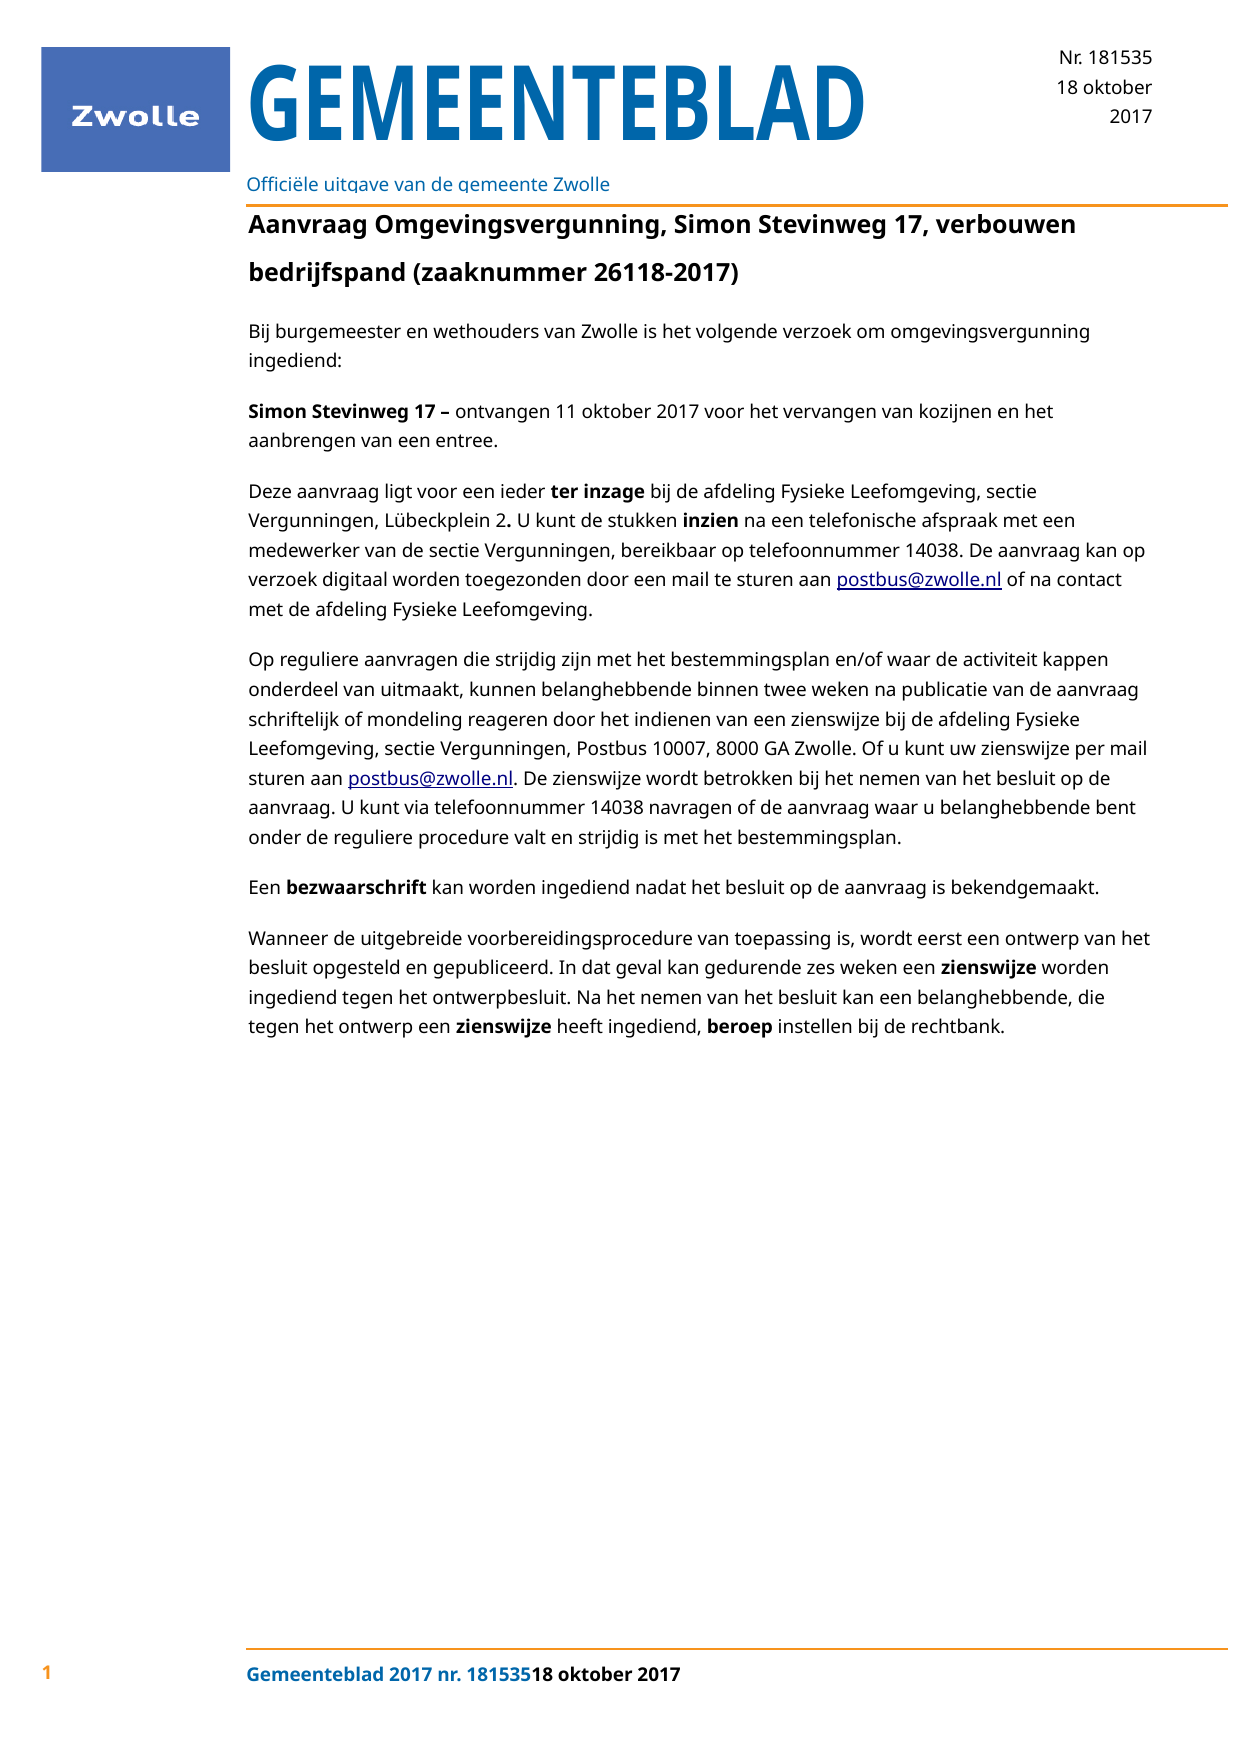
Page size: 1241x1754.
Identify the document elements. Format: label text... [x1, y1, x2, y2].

text Bij burgemeester en wethouders van Zwolle is het volgende verzoek om omgevingsvergunning ingediend: [248, 318, 1152, 373]
text Een bezwaarschrift kan worden ingediend nadat het besluit op de aanvraag is bekendgemaakt. [248, 874, 1152, 900]
picture [41, 47, 231, 172]
text Op reguliere aanvragen die strijdig zijn met het bestemmingsplan en/of waar de activiteit kappen onderdeel van uitmaakt, kunnen belanghebbende binnen twee weken na publicatie van de aanvraag schriftelijk of mondeling reageren door het indienen van een zienswijze bij de afdeling Fysieke Leefomgeving, sectie Vergunningen, Postbus 10007, 8000 GA Zwolle. Of u kunt uw zienswijze per mail sturen aan postbus@zwolle.nl. De zienswijze wordt betrokken bij het nemen van het besluit op de aanvraag. U kunt via telefoonnummer 14038 navragen of de aanvraag waar u belanghebbende bent onder de reguliere procedure valt en strijdig is met het bestemmingsplan. [248, 647, 1152, 850]
text Simon Stevinweg 17 – ontvangen 11 oktober 2017 voor het vervangen van kozijnen en het aanbrengen van een entree. [248, 398, 1152, 453]
text Wanneer de uitgebreide voorbereidingsprocedure van toepassing is, wordt eerst een ontwerp van het besluit opgesteld en gepubliceerd. In dat geval kan gedurende zes weken een zienswijze worden ingediend tegen het ontwerpbesluit. Na het nemen van het besluit kan een belanghebbende, die tegen het ontwerp een zienswijze heeft ingediend, beroep instellen bij de rechtbank. [248, 925, 1152, 1039]
text Aanvraag Omgevingsvergunning, Simon Stevinweg 17, verbouwen bedrijfspand (zaaknummer 26118-2017) [248, 207, 1152, 288]
text Deze aanvraag ligt voor een ieder ter inzage bij de afdeling Fysieke Leefomgeving, sectie Vergunningen, Lübeckplein 2. U kunt de stukken inzien na een telefonische afspraak met een medewerker van de sectie Vergunningen, bereikbaar op telefoonnummer 14038. De aanvraag kan op verzoek digitaal worden toegezonden door een mail te sturen aan postbus@zwolle.nl of na contact met de afdeling Fysieke Leefomgeving. [248, 478, 1152, 622]
